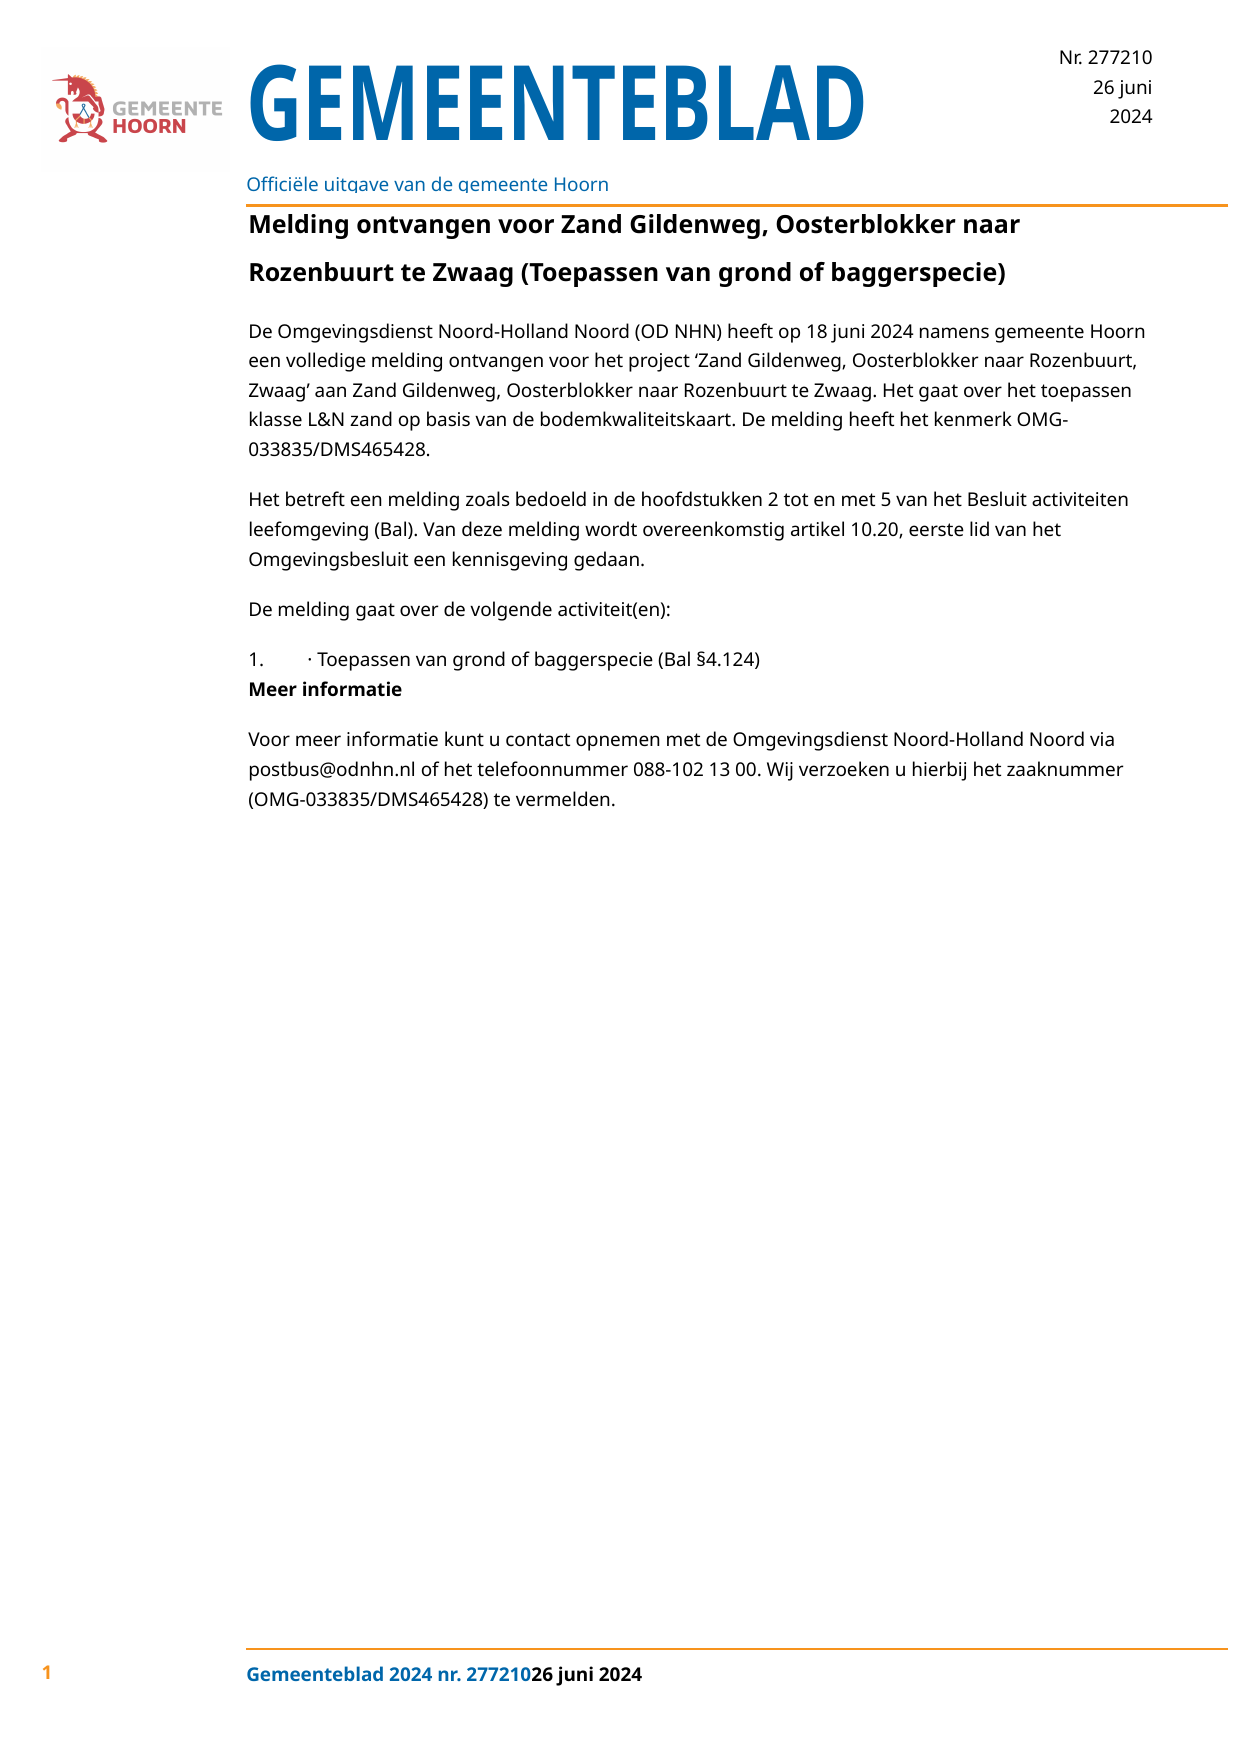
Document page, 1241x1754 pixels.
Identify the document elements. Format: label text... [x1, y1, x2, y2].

picture [41, 47, 231, 172]
text Voor meer informatie kunt u contact opnemen met de Omgevingsdienst Noord-Holland Noord via postbus@odnhn.nl of het telefoonnummer 088-102 13 00. Wij verzoeken u hierbij het zaaknummer (OMG-033835/DMS465428) te vermelden. [248, 727, 1152, 812]
text De Omgevingsdienst Noord-Holland Noord (OD NHN) heeft op 18 juni 2024 namens gemeente Hoorn een volledige melding ontvangen voor het project ‘Zand Gildenweg, Oosterblokker naar Rozenbuurt, Zwaag’ aan Zand Gildenweg, Oosterblokker naar Rozenbuurt te Zwaag. Het gaat over het toepassen klasse L&N zand op basis van de bodemkwaliteitskaart. De melding heeft het kenmerk OMG-033835/DMS465428. [248, 318, 1152, 462]
text De melding gaat over de volgende activiteit(en): [248, 596, 1152, 622]
text Het betreft een melding zoals bedoeld in de hoofdstukken 2 tot en met 5 van het Besluit activiteiten leefomgeving (Bal). Van deze melding wordt overeenkomstig artikel 10.20, eerste lid van het Omgevingsbesluit een kennisgeving gedaan. [248, 487, 1152, 572]
list · Toepassen van grond of baggerspecie (Bal §4.124) [248, 647, 1152, 672]
text Melding ontvangen voor Zand Gildenweg, Oosterblokker naar Rozenbuurt te Zwaag (Toepassen van grond of baggerspecie) [248, 207, 1152, 288]
text Meer informatie [248, 676, 1152, 702]
